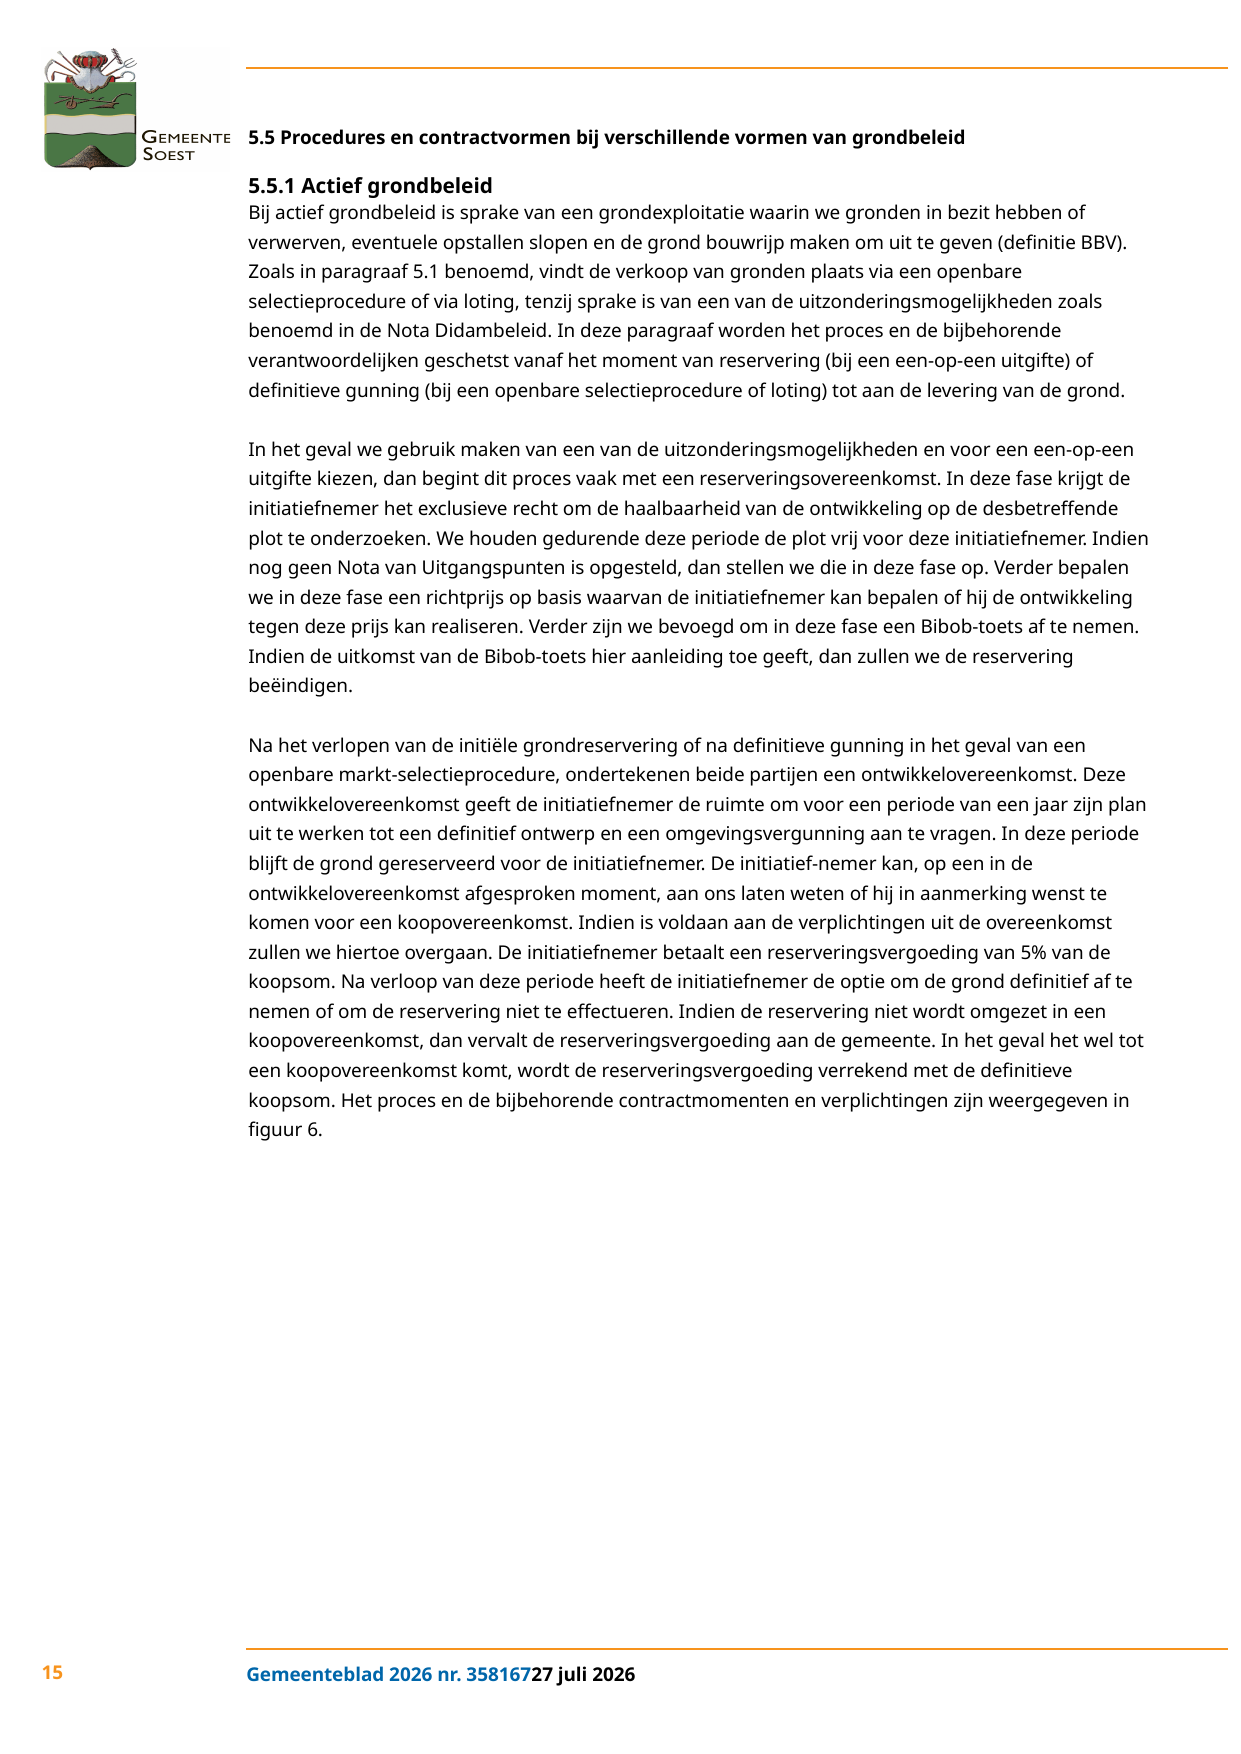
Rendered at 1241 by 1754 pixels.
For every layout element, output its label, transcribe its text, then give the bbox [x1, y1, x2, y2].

text 5.5 Procedures en contractvormen bij verschillende vormen van grondbeleid [248, 124, 1152, 150]
text Bij actief grondbeleid is sprake van een grondexploitatie waarin we gronden in bezit hebben of verwerven, eventuele opstallen slopen en de grond bouwrijp maken om uit te geven (definitie BBV). Zoals in paragraaf 5.1 benoemd, vindt de verkoop van gronden plaats via een openbare selectieprocedure of via loting, tenzij sprake is van een van de uitzonderingsmogelijkheden zoals benoemd in de Nota Didambeleid. In deze paragraaf worden het proces en de bijbehorende verantwoordelijken geschetst vanaf het moment van reservering (bij een een-op-een uitgifte) of definitieve gunning (bij een openbare selectieprocedure of loting) tot aan de levering van de grond. [248, 199, 1152, 403]
text Na het verlopen van de initiële grondreservering of na definitieve gunning in het geval van een openbare markt-selectieprocedure, ondertekenen beide partijen een ontwikkelovereenkomst. Deze ontwikkelovereenkomst geeft de initiatiefnemer de ruimte om voor een periode van een jaar zijn plan uit te werken tot een definitief ontwerp en een omgevingsvergunning aan te vragen. In deze periode blijft de grond gereserveerd voor de initiatiefnemer. De initiatief-nemer kan, op een in de ontwikkelovereenkomst afgesproken moment, aan ons laten weten of hij in aanmerking wenst te komen voor een koopovereenkomst. Indien is voldaan aan de verplichtingen uit de overeenkomst zullen we hiertoe overgaan. De initiatiefnemer betaalt een reserveringsvergoeding van 5% van de koopsom. Na verloop van deze periode heeft de initiatiefnemer de optie om de grond definitief af te nemen of om de reservering niet te effectueren. Indien de reservering niet wordt omgezet in een koopovereenkomst, dan vervalt de reserveringsvergoeding aan de gemeente. In het geval het wel tot een koopovereenkomst komt, wordt de reserveringsvergoeding verrekend met de definitieve koopsom. Het proces en de bijbehorende contractmomenten en verplichtingen zijn weergegeven in figuur 6. [248, 732, 1152, 1142]
picture [41, 47, 231, 172]
text In het geval we gebruik maken van een van de uitzonderingsmogelijkheden en voor een een-op-een uitgifte kiezen, dan begint dit proces vaak met een reserveringsovereenkomst. In deze fase krijgt de initiatiefnemer het exclusieve recht om de haalbaarheid van de ontwikkeling op de desbetreffende plot te onderzoeken. We houden gedurende deze periode de plot vrij voor deze initiatiefnemer. Indien nog geen Nota van Uitgangspunten is opgesteld, dan stellen we die in deze fase op. Verder bepalen we in deze fase een richtprijs op basis waarvan de initiatiefnemer kan bepalen of hij de ontwikkeling tegen deze prijs kan realiseren. Verder zijn we bevoegd om in deze fase een Bibob-toets af te nemen. Indien de uitkomst van de Bibob-toets hier aanleiding toe geeft, dan zullen we de reservering beëindigen. [248, 436, 1152, 698]
text 5.5.1 Actief grondbeleid [248, 171, 1152, 199]
